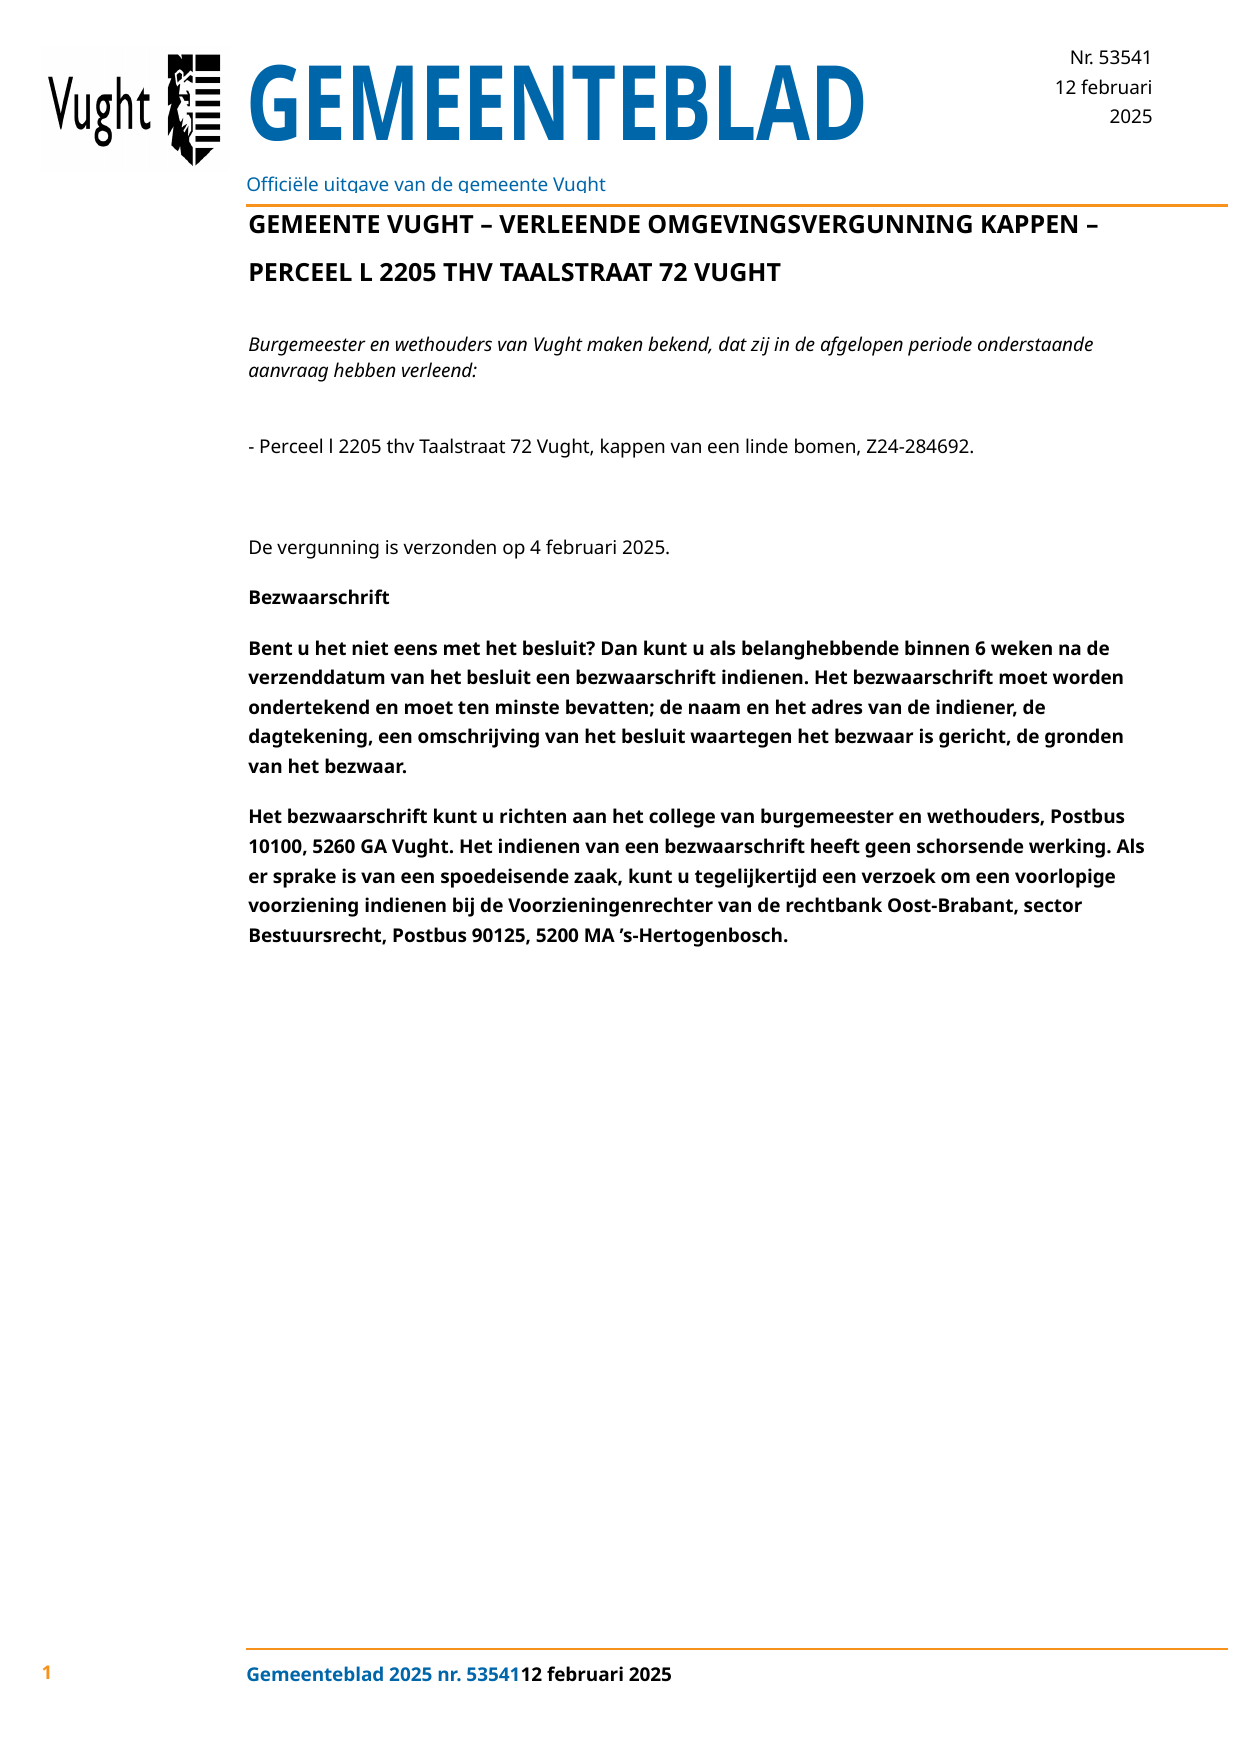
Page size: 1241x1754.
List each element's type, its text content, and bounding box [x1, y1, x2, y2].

text - Perceel l 2205 thv Taalstraat 72 Vught, kappen van een linde bomen, Z24-284692. [248, 433, 1152, 459]
text Bezwaarschrift [248, 584, 1152, 610]
text Bent u het niet eens met het besluit? Dan kunt u als belanghebbende binnen 6 weken na de verzenddatum van het besluit een bezwaarschrift indienen. Het bezwaarschrift moet worden ondertekend en moet ten minste bevatten; de naam en het adres van de indiener, de dagtekening, een omschrijving van het besluit waartegen het bezwaar is gericht, de gronden van het bezwaar. [248, 635, 1152, 779]
text De vergunning is verzonden op 4 februari 2025. [248, 534, 1152, 560]
text GEMEENTE VUGHT – VERLEENDE OMGEVINGSVERGUNNING KAPPEN – PERCEEL L 2205 THV TAALSTRAAT 72 VUGHT [248, 207, 1152, 288]
picture [41, 47, 231, 172]
text Burgemeester en wethouders van Vught maken bekend, dat zij in de afgelopen periode onderstaande aanvraag hebben verleend: [248, 331, 1152, 383]
text Het bezwaarschrift kunt u richten aan het college van burgemeester en wethouders, Postbus 10100, 5260 GA Vught. Het indienen van een bezwaarschrift heeft geen schorsende werking. Als er sprake is van een spoedeisende zaak, kunt u tegelijkertijd een verzoek om een voorlopige voorziening indienen bij de Voorzieningenrechter van de rechtbank Oost-Brabant, sector Bestuursrecht, Postbus 90125, 5200 MA ’s-Hertogenbosch. [248, 804, 1152, 948]
